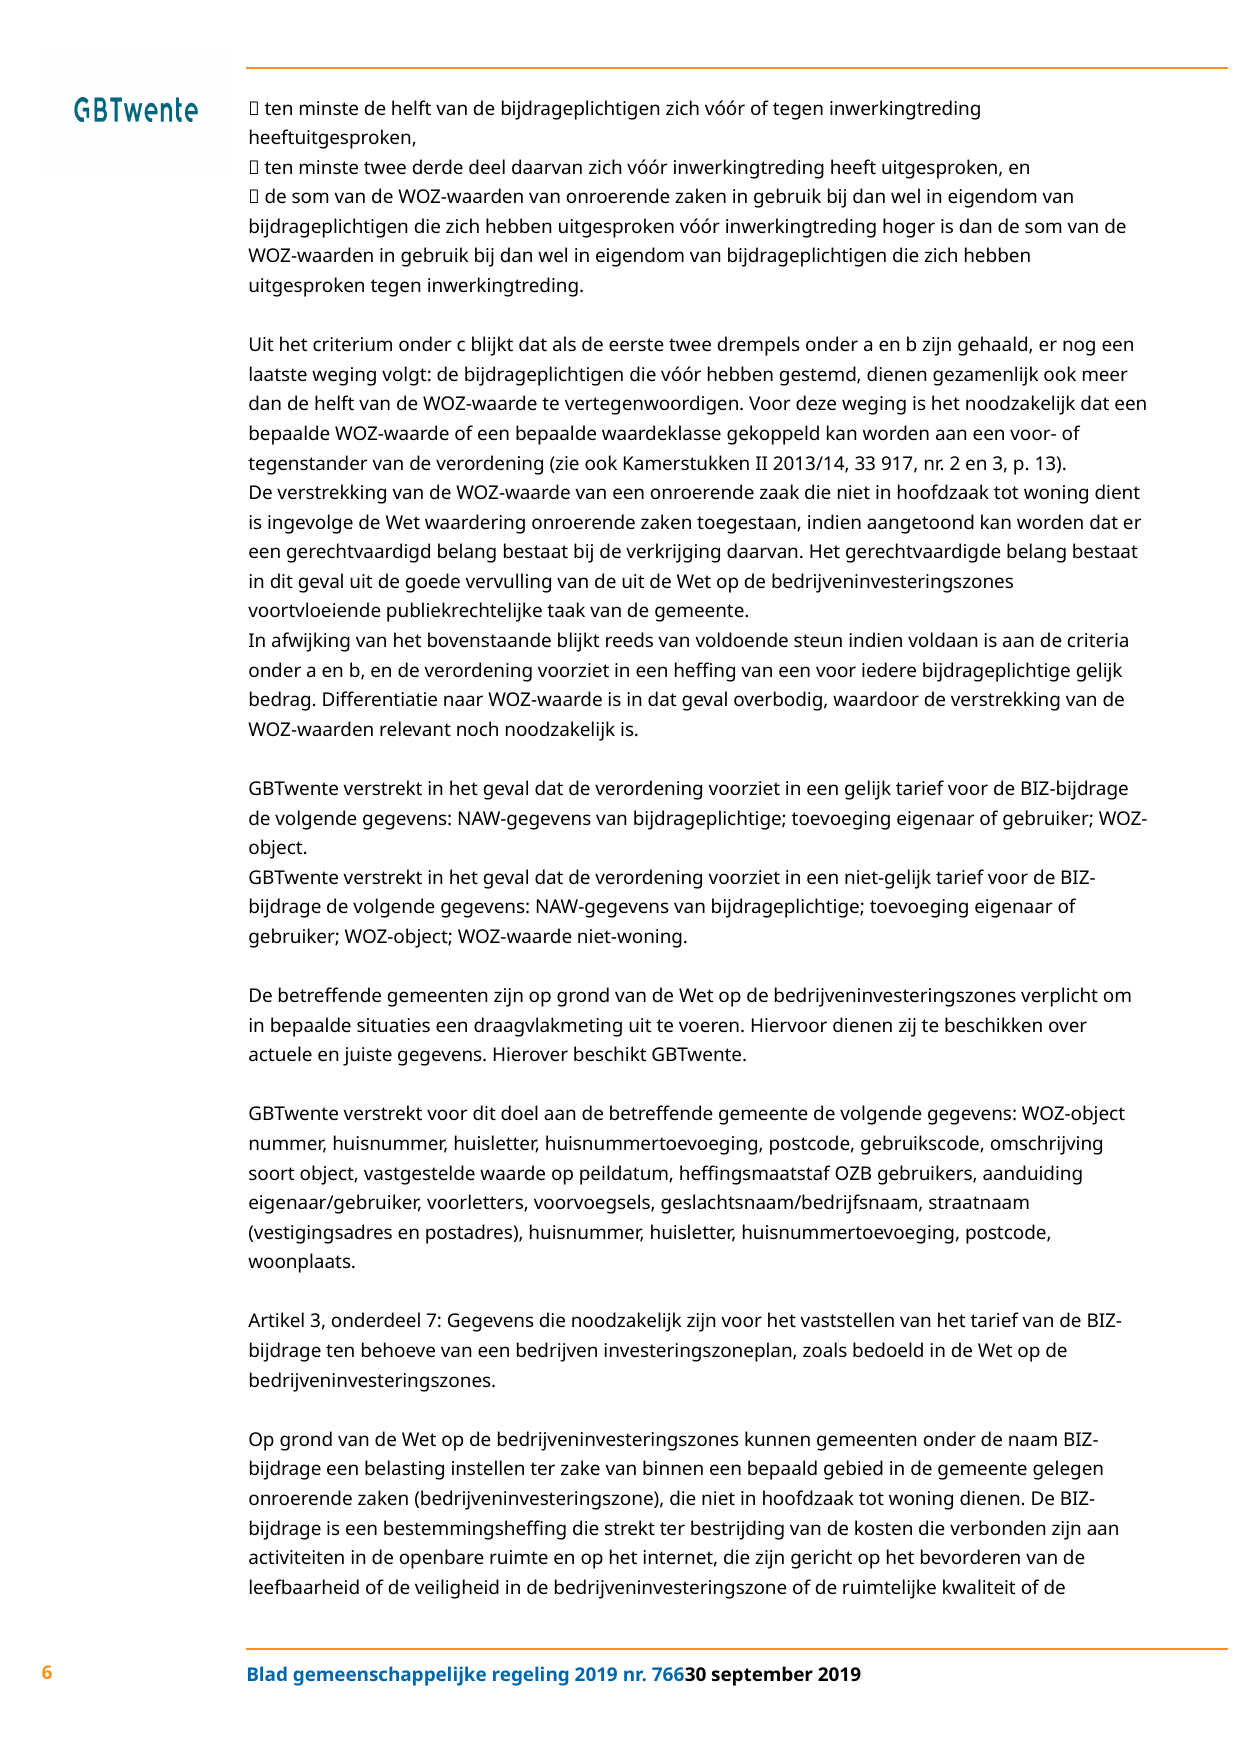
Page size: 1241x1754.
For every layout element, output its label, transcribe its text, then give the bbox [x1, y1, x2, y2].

text  ten minste twee derde deel daarvan zich vóór inwerkingtreding heeft uitgesproken, en [248, 154, 1152, 180]
text In afwijking van het bovenstaande blijkt reeds van voldoende steun indien voldaan is aan de criteria onder a en b, en de verordening voorziet in een heffing van een voor iedere bijdrageplichtige gelijk bedrag. Differentiatie naar WOZ-waarde is in dat geval overbodig, waardoor de verstrekking van de WOZ-waarden relevant noch noodzakelijk is. [248, 627, 1152, 742]
text Uit het criterium onder c blijkt dat als de eerste twee drempels onder a en b zijn gehaald, er nog een laatste weging volgt: de bijdrageplichtigen die vóór hebben gestemd, dienen gezamenlijk ook meer dan de helft van de WOZ-waarde te vertegenwoordigen. Voor deze weging is het noodzakelijk dat een bepaalde WOZ-waarde of een bepaalde waardeklasse gekoppeld kan worden aan een voor- of tegenstander van de verordening (zie ook Kamerstukken II 2013/14, 33 917, nr. 2 en 3, p. 13). [248, 331, 1152, 476]
text GBTwente verstrekt in het geval dat de verordening voorziet in een niet-gelijk tarief voor de BIZ-bijdrage de volgende gegevens: NAW-gegevens van bijdrageplichtige; toevoeging eigenaar of gebruiker; WOZ-object; WOZ-waarde niet-woning. [248, 864, 1152, 949]
text  de som van de WOZ-waarden van onroerende zaken in gebruik bij dan wel in eigendom van bijdrageplichtigen die zich hebben uitgesproken vóór inwerkingtreding hoger is dan de som van de WOZ-waarden in gebruik bij dan wel in eigendom van bijdrageplichtigen die zich hebben uitgesproken tegen inwerkingtreding. [248, 183, 1152, 298]
text De verstrekking van de WOZ-waarde van een onroerende zaak die niet in hoofdzaak tot woning dient is ingevolge de Wet waardering onroerende zaken toegestaan, indien aangetoond kan worden dat er een gerechtvaardigd belang bestaat bij de verkrijging daarvan. Het gerechtvaardigde belang bestaat in dit geval uit de goede vervulling van de uit de Wet op de bedrijveninvesteringszones voortvloeiende publiekrechtelijke taak van de gemeente. [248, 479, 1152, 623]
text  ten minste de helft van de bijdrageplichtigen zich vóór of tegen inwerkingtreding heeftuitgesproken, [248, 95, 1152, 150]
text Op grond van de Wet op de bedrijveninvesteringszones kunnen gemeenten onder de naam BIZ-bijdrage een belasting instellen ter zake van binnen een bepaald gebied in de gemeente gelegen onroerende zaken (bedrijveninvesteringszone), die niet in hoofdzaak tot woning dienen. De BIZ-bijdrage is een bestemmingsheffing die strekt ter bestrijding van de kosten die verbonden zijn aan activiteiten in de openbare ruimte en op het internet, die zijn gericht op het bevorderen van de leefbaarheid of de veiligheid in de bedrijveninvesteringszone of de ruimtelijke kwaliteit of de [248, 1426, 1152, 1600]
picture [41, 47, 231, 172]
text GBTwente verstrekt voor dit doel aan de betreffende gemeente de volgende gegevens: WOZ-object nummer, huisnummer, huisletter, huisnummertoevoeging, postcode, gebruikscode, omschrijving soort object, vastgestelde waarde op peildatum, heffingsmaatstaf OZB gebruikers, aanduiding eigenaar/gebruiker, voorletters, voorvoegsels, geslachtsnaam/bedrijfsnaam, straatnaam (vestigingsadres en postadres), huisnummer, huisletter, huisnummertoevoeging, postcode, woonplaats. [248, 1101, 1152, 1274]
text GBTwente verstrekt in het geval dat de verordening voorziet in een gelijk tarief voor de BIZ-bijdrage de volgende gegevens: NAW-gegevens van bijdrageplichtige; toevoeging eigenaar of gebruiker; WOZ-object. [248, 775, 1152, 860]
text Artikel 3, onderdeel 7: Gegevens die noodzakelijk zijn voor het vaststellen van het tarief van de BIZ-bijdrage ten behoeve van een bedrijven investeringszoneplan, zoals bedoeld in de Wet op de bedrijveninvesteringszones. [248, 1308, 1152, 1393]
text De betreffende gemeenten zijn op grond van de Wet op de bedrijveninvesteringszones verplicht om in bepaalde situaties een draagvlakmeting uit te voeren. Hiervoor dienen zij te beschikken over actuele en juiste gegevens. Hierover beschikt GBTwente. [248, 982, 1152, 1067]
